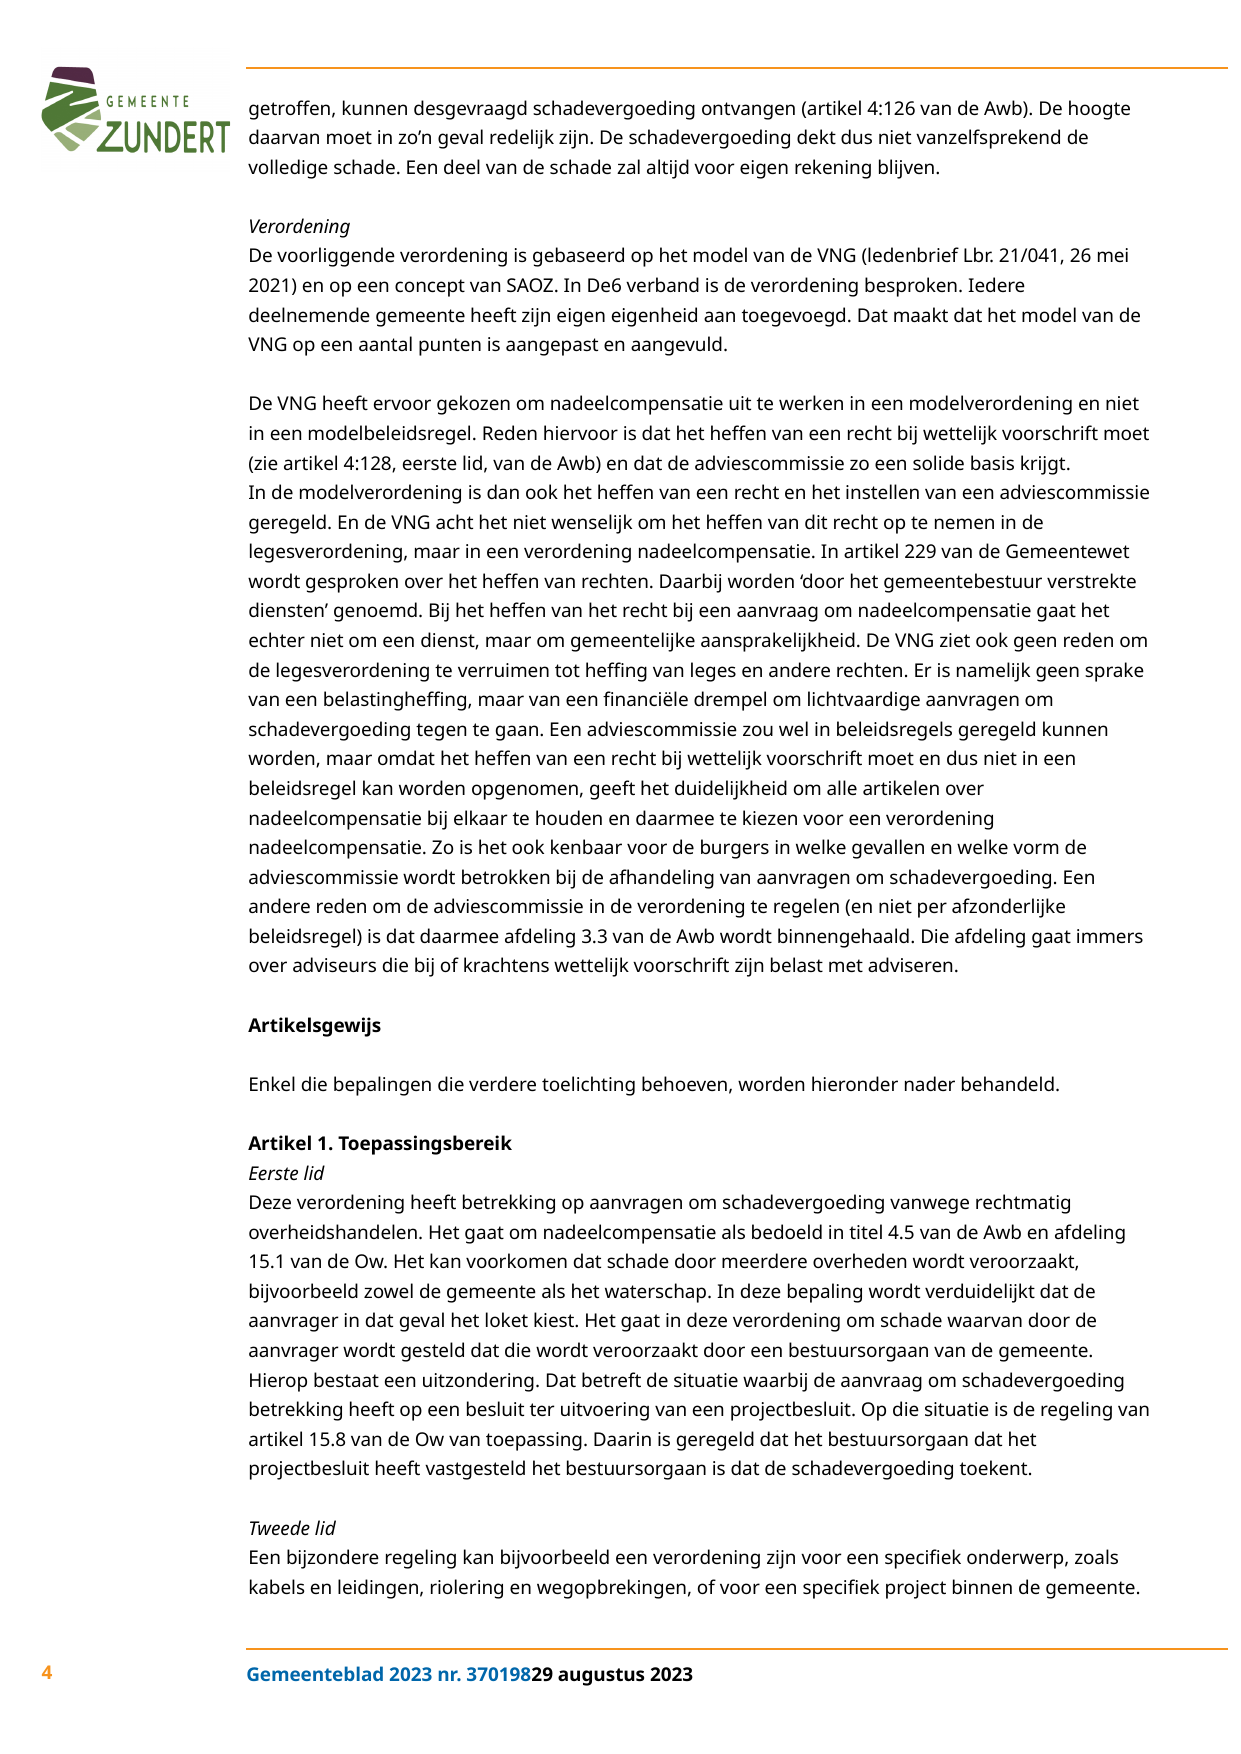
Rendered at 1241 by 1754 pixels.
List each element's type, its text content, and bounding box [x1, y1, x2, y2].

text Artikelsgewijs [248, 1012, 1152, 1038]
text Eerste lid [248, 1160, 1152, 1186]
picture [41, 47, 231, 172]
text In de modelverordening is dan ook het heffen van een recht en het instellen van een adviescommissie geregeld. En de VNG acht het niet wenselijk om het heffen van dit recht op te nemen in de legesverordening, maar in een verordening nadeelcompensatie. In artikel 229 van de Gemeentewet wordt gesproken over het heffen van rechten. Daarbij worden ‘door het gemeentebestuur verstrekte diensten’ genoemd. Bij het heffen van het recht bij een aanvraag om nadeelcompensatie gaat het echter niet om een dienst, maar om gemeentelijke aansprakelijkheid. De VNG ziet ook geen reden om de legesverordening te verruimen tot heffing van leges en andere rechten. Er is namelijk geen sprake van een belastingheffing, maar van een financiële drempel om lichtvaardige aanvragen om schadevergoeding tegen te gaan. Een adviescommissie zou wel in beleidsregels geregeld kunnen worden, maar omdat het heffen van een recht bij wettelijk voorschrift moet en dus niet in een beleidsregel kan worden opgenomen, geeft het duidelijkheid om alle artikelen over nadeelcompensatie bij elkaar te houden en daarmee te kiezen voor een verordening nadeelcompensatie. Zo is het ook kenbaar voor de burgers in welke gevallen en welke vorm de adviescommissie wordt betrokken bij de afhandeling van aanvragen om schadevergoeding. Een andere reden om de adviescommissie in de verordening te regelen (en niet per afzonderlijke beleidsregel) is dat daarmee afdeling 3.3 van de Awb wordt binnengehaald. Die afdeling gaat immers over adviseurs die bij of krachtens wettelijk voorschrift zijn belast met adviseren. [248, 479, 1152, 978]
text Tweede lid [248, 1515, 1152, 1541]
text Een bijzondere regeling kan bijvoorbeeld een verordening zijn voor een specifiek onderwerp, zoals kabels en leidingen, riolering en wegopbrekingen, of voor een specifiek project binnen de gemeente. [248, 1544, 1152, 1600]
text Verordening [248, 213, 1152, 239]
text De VNG heeft ervoor gekozen om nadeelcompensatie uit te werken in een modelverordening en niet in een modelbeleidsregel. Reden hiervoor is dat het heffen van een recht bij wettelijk voorschrift moet (zie artikel 4:128, eerste lid, van de Awb) en dat de adviescommissie zo een solide basis krijgt. [248, 391, 1152, 476]
text Deze verordening heeft betrekking op aanvragen om schadevergoeding vanwege rechtmatig overheidshandelen. Het gaat om nadeelcompensatie als bedoeld in titel 4.5 van de Awb en afdeling 15.1 van de Ow. Het kan voorkomen dat schade door meerdere overheden wordt veroorzaakt, bijvoorbeeld zowel de gemeente als het waterschap. In deze bepaling wordt verduidelijkt dat de aanvrager in dat geval het loket kiest. Het gaat in deze verordening om schade waarvan door de aanvrager wordt gesteld dat die wordt veroorzaakt door een bestuursorgaan van de gemeente. Hierop bestaat een uitzondering. Dat betreft de situatie waarbij de aanvraag om schadevergoeding betrekking heeft op een besluit ter uitvoering van een projectbesluit. Op die situatie is de regeling van artikel 15.8 van de Ow van toepassing. Daarin is geregeld dat het bestuursorgaan dat het projectbesluit heeft vastgesteld het bestuursorgaan is dat de schadevergoeding toekent. [248, 1189, 1152, 1481]
text Enkel die bepalingen die verdere toelichting behoeven, worden hieronder nader behandeld. [248, 1071, 1152, 1097]
text Artikel 1. Toepassingsbereik [248, 1130, 1152, 1156]
text getroffen, kunnen desgevraagd schadevergoeding ontvangen (artikel 4:126 van de Awb). De hoogte daarvan moet in zo’n geval redelijk zijn. De schadevergoeding dekt dus niet vanzelfsprekend de volledige schade. Een deel van de schade zal altijd voor eigen rekening blijven. [248, 95, 1152, 180]
text De voorliggende verordening is gebaseerd op het model van de VNG (ledenbrief Lbr. 21/041, 26 mei 2021) en op een concept van SAOZ. In De6 verband is de verordening besproken. Iedere deelnemende gemeente heeft zijn eigen eigenheid aan toegevoegd. Dat maakt dat het model van de VNG op een aantal punten is aangepast en aangevuld. [248, 243, 1152, 357]
